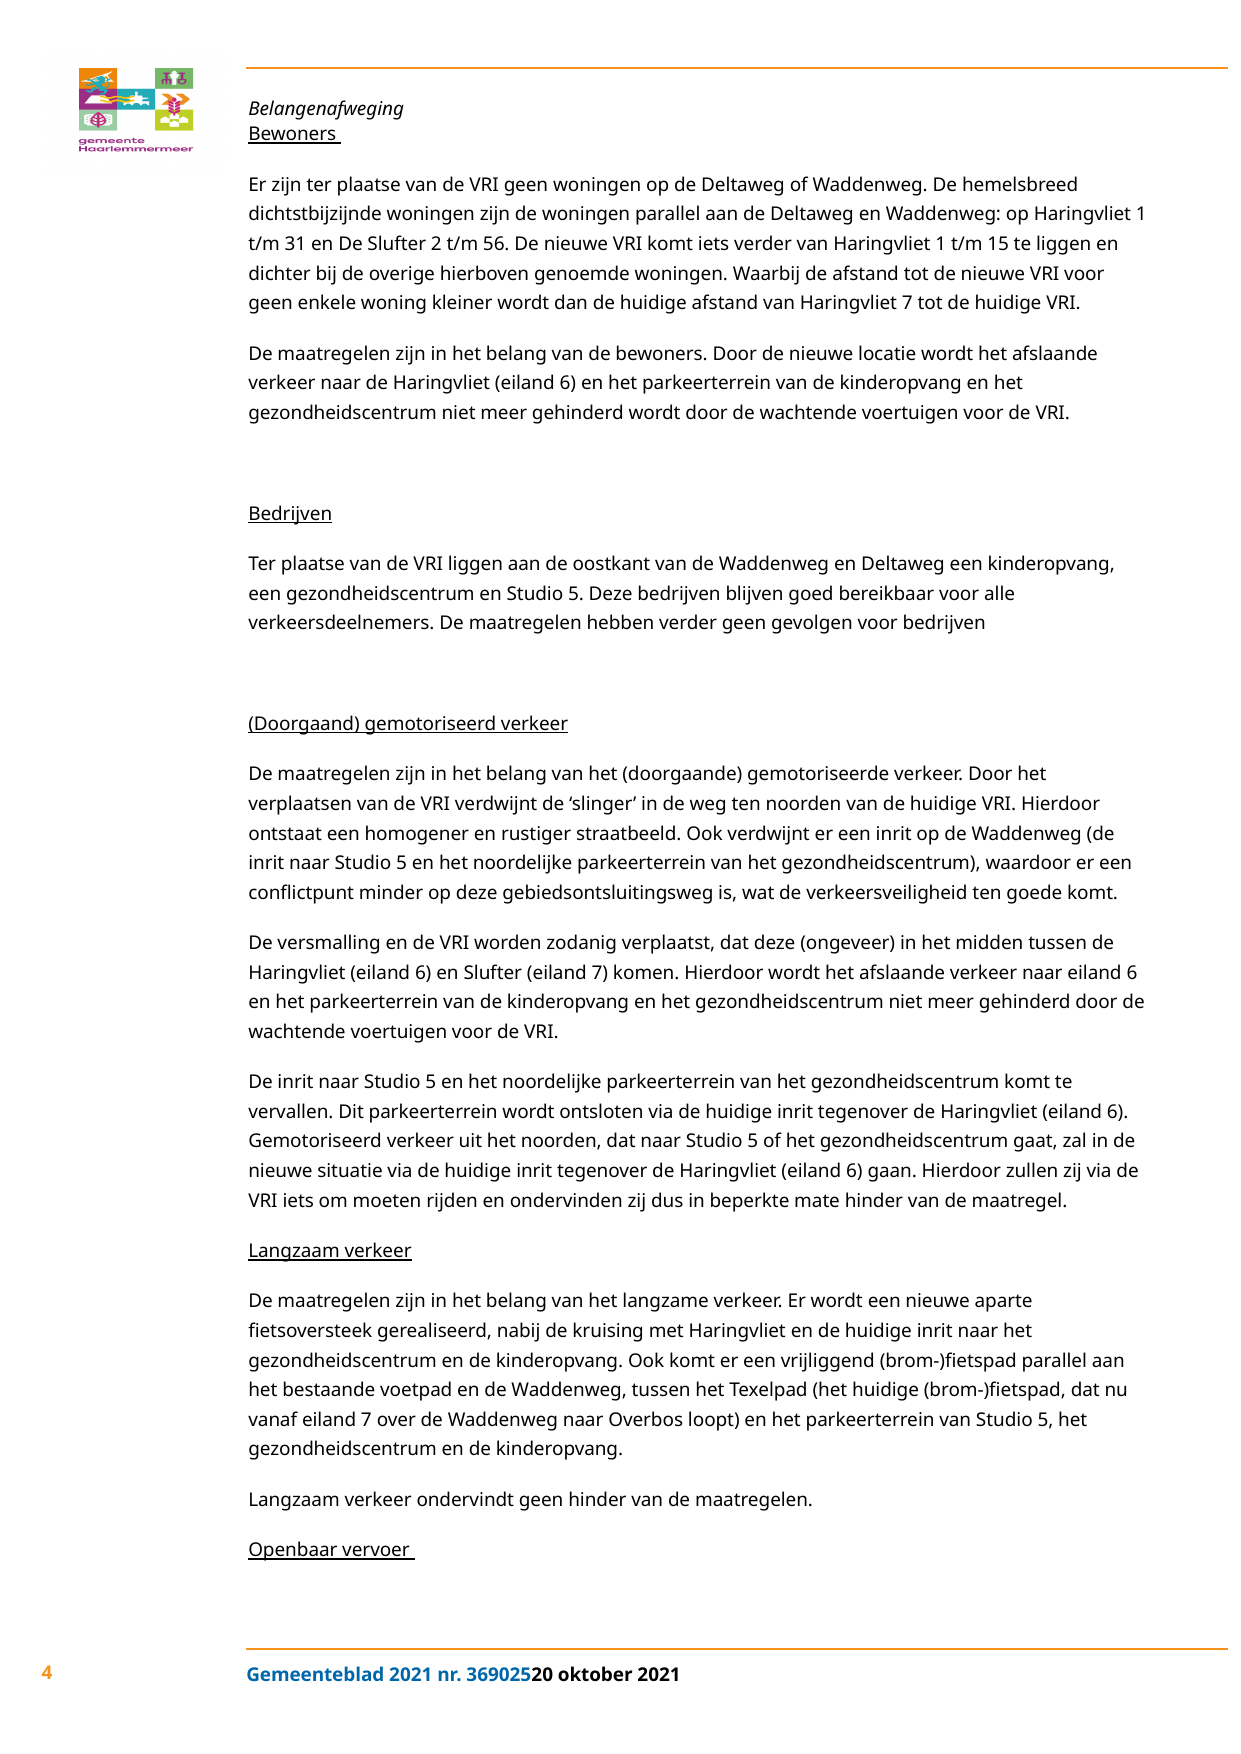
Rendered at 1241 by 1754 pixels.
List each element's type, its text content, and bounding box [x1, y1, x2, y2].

text De versmalling en de VRI worden zodanig verplaatst, dat deze (ongeveer) in het midden tussen de Haringvliet (eiland 6) en Slufter (eiland 7) komen. Hierdoor wordt het afslaande verkeer naar eiland 6 en het parkeerterrein van de kinderopvang en het gezondheidscentrum niet meer gehinderd door de wachtende voertuigen voor de VRI. [248, 929, 1152, 1044]
text (Doorgaand) gemotoriseerd verkeer [248, 710, 1152, 736]
text De maatregelen zijn in het belang van het (doorgaande) gemotoriseerde verkeer. Door het verplaatsen van de VRI verdwijnt de ‘slinger’ in de weg ten noorden van de huidige VRI. Hierdoor ontstaat een homogener en rustiger straatbeeld. Ook verdwijnt er een inrit op de Waddenweg (de inrit naar Studio 5 en het noordelijke parkeerterrein van het gezondheidscentrum), waardoor er een conflictpunt minder op deze gebiedsontsluitingsweg is, wat de verkeersveiligheid ten goede komt. [248, 761, 1152, 904]
picture [41, 47, 231, 172]
text De inrit naar Studio 5 en het noordelijke parkeerterrein van het gezondheidscentrum komt te vervallen. Dit parkeerterrein wordt ontsloten via de huidige inrit tegenover de Haringvliet (eiland 6). Gemotoriseerd verkeer uit het noorden, dat naar Studio 5 of het gezondheidscentrum gaat, zal in de nieuwe situatie via de huidige inrit tegenover de Haringvliet (eiland 6) gaan. Hierdoor zullen zij via de VRI iets om moeten rijden en ondervinden zij dus in beperkte mate hinder van de maatregel. [248, 1068, 1152, 1212]
text Bewoners [248, 121, 1152, 146]
text De maatregelen zijn in het belang van de bewoners. Door de nieuwe locatie wordt het afslaande verkeer naar de Haringvliet (eiland 6) en het parkeerterrein van de kinderopvang en het gezondheidscentrum niet meer gehinderd wordt door de wachtende voertuigen voor de VRI. [248, 340, 1152, 424]
text Bedrijven [248, 500, 1152, 525]
text Openbaar vervoer [248, 1536, 1152, 1562]
text De maatregelen zijn in het belang van het langzame verkeer. Er wordt een nieuwe aparte fietsoversteek gerealiseerd, nabij de kruising met Haringvliet en de huidige inrit naar het gezondheidscentrum en de kinderopvang. Ook komt er een vrijliggend (brom-)fietspad parallel aan het bestaande voetpad en de Waddenweg, tussen het Texelpad (het huidige (brom-)fietspad, dat nu vanaf eiland 7 over de Waddenweg naar Overbos loopt) en het parkeerterrein van Studio 5, het gezondheidscentrum en de kinderopvang. [248, 1288, 1152, 1461]
text Ter plaatse van de VRI liggen aan de oostkant van de Waddenweg en Deltaweg een kinderopvang, een gezondheidscentrum en Studio 5. Deze bedrijven blijven goed bereikbaar voor alle verkeersdeelnemers. De maatregelen hebben verder geen gevolgen voor bedrijven [248, 550, 1152, 635]
text Langzaam verkeer [248, 1237, 1152, 1263]
text Er zijn ter plaatse van de VRI geen woningen op de Deltaweg of Waddenweg. De hemelsbreed dichtstbijzijnde woningen zijn de woningen parallel aan de Deltaweg en Waddenweg: op Haringvliet 1 t/m 31 en De Slufter 2 t/m 56. De nieuwe VRI komt iets verder van Haringvliet 1 t/m 15 te liggen en dichter bij de overige hierboven genoemde woningen. Waarbij de afstand tot de nieuwe VRI voor geen enkele woning kleiner wordt dan de huidige afstand van Haringvliet 7 tot de huidige VRI. [248, 171, 1152, 315]
text Belangenafweging [248, 95, 1152, 121]
text Langzaam verkeer ondervindt geen hinder van de maatregelen. [248, 1486, 1152, 1512]
